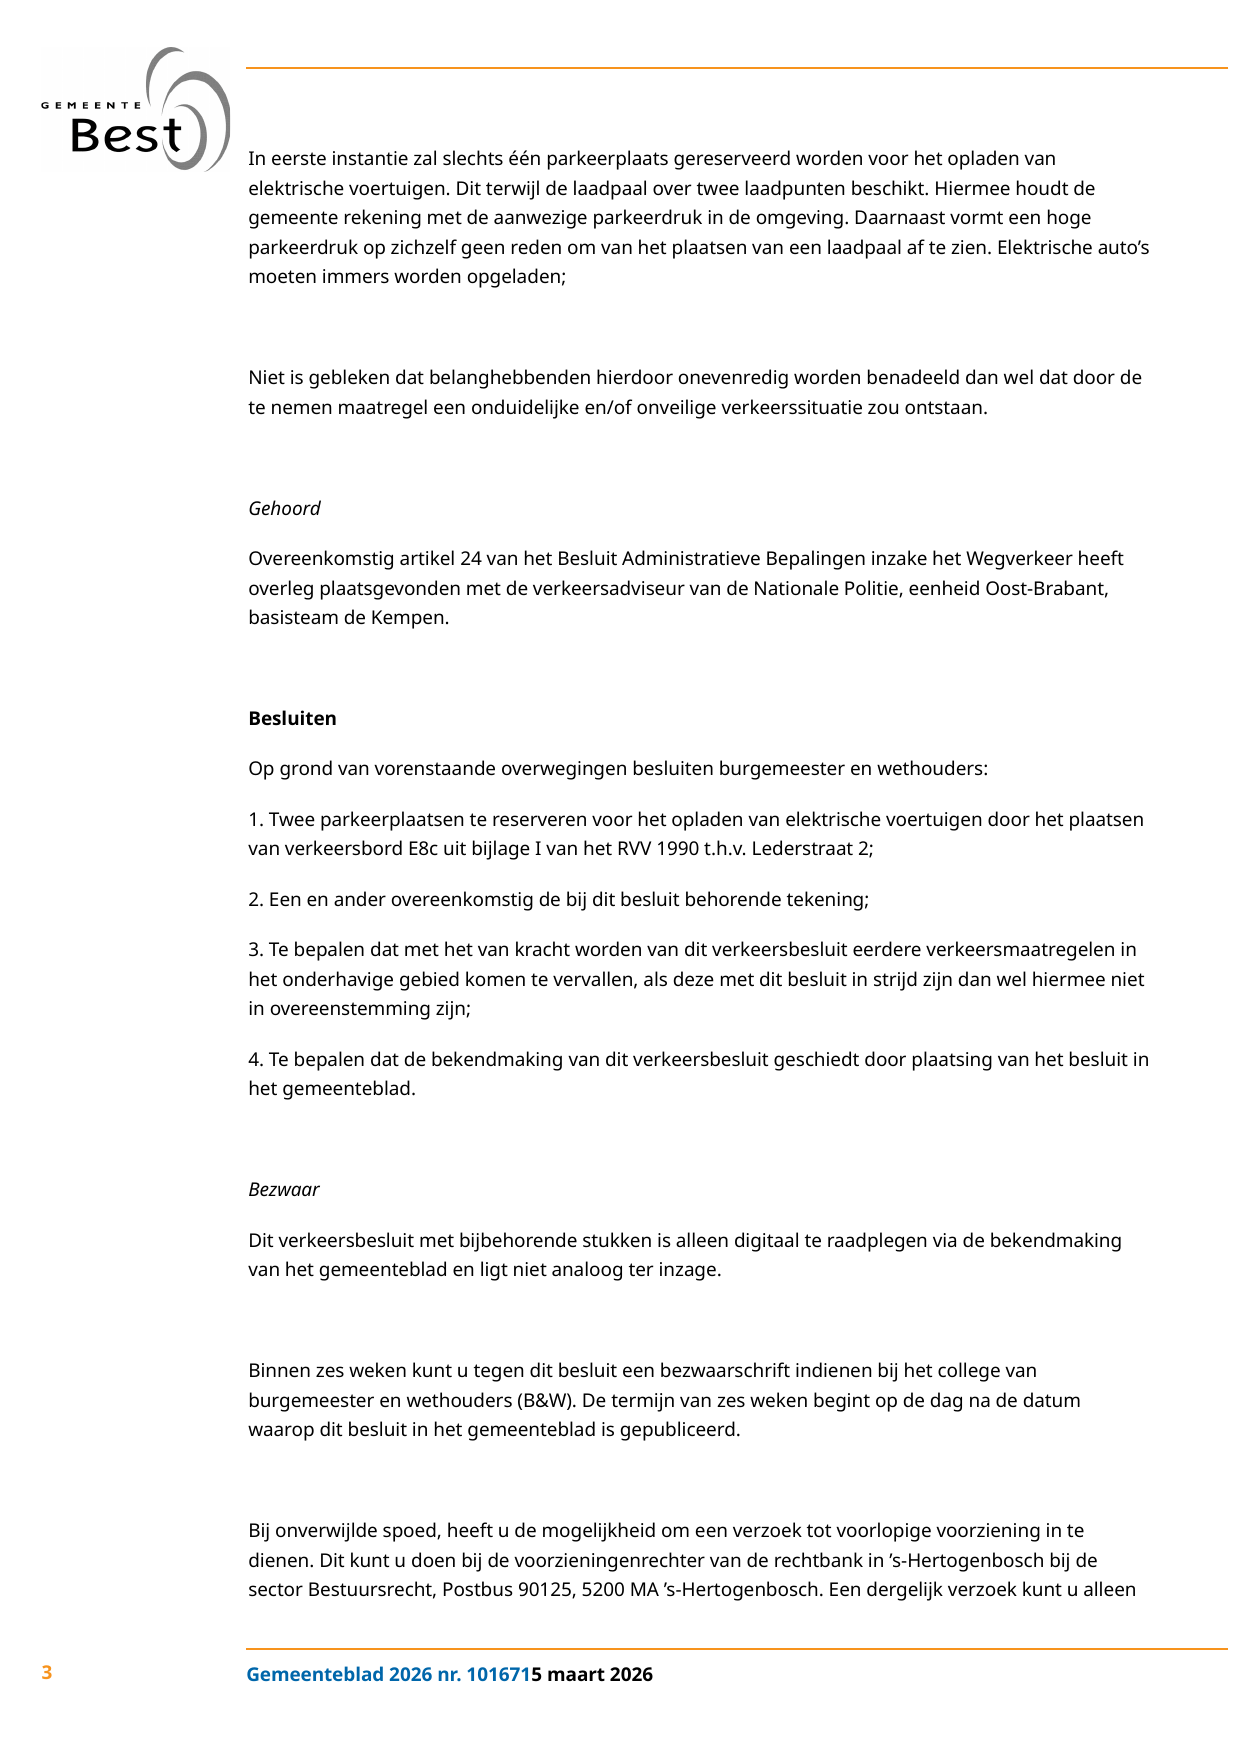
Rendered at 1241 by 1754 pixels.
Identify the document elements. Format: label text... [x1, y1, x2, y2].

text 4. Te bepalen dat de bekendmaking van dit verkeersbesluit geschiedt door plaatsing van het besluit in het gemeenteblad. [248, 1046, 1152, 1101]
text 1. Twee parkeerplaatsen te reserveren voor het opladen van elektrische voertuigen door het plaatsen van verkeersbord E8c uit bijlage I van het RVV 1990 t.h.v. Lederstraat 2; [248, 806, 1152, 861]
text Dit verkeersbesluit met bijbehorende stukken is alleen digitaal te raadplegen via de bekendmaking van het gemeenteblad en ligt niet analoog ter inzage. [248, 1227, 1152, 1282]
text Overeenkomstig artikel 24 van het Besluit Administratieve Bepalingen inzake het Wegverkeer heeft overleg plaatsgevonden met de verkeersadviseur van de Nationale Politie, eenheid Oost-Brabant, basisteam de Kempen. [248, 545, 1152, 630]
text 3. Te bepalen dat met het van kracht worden van dit verkeersbesluit eerdere verkeersmaatregelen in het onderhavige gebied komen te vervallen, als deze met dit besluit in strijd zijn dan wel hiermee niet in overeenstemming zijn; [248, 936, 1152, 1021]
text 2. Een en ander overeenkomstig de bij dit besluit behorende tekening; [248, 886, 1152, 912]
text In eerste instantie zal slechts één parkeerplaats gereserveerd worden voor het opladen van elektrische voertuigen. Dit terwijl de laadpaal over twee laadpunten beschikt. Hiermee houdt de gemeente rekening met de aanwezige parkeerdruk in de omgeving. Daarnaast vormt een hoge parkeerdruk op zichzelf geen reden om van het plaatsen van een laadpaal af te zien. Elektrische auto’s moeten immers worden opgeladen; [248, 145, 1152, 289]
text Gehoord [248, 495, 1152, 521]
text Op grond van vorenstaande overwegingen besluiten burgemeester en wethouders: [248, 756, 1152, 781]
text Niet is gebleken dat belanghebbenden hierdoor onevenredig worden benadeeld dan wel dat door de te nemen maatregel een onduidelijke en/of onveilige verkeerssituatie zou ontstaan. [248, 364, 1152, 420]
picture [41, 47, 231, 172]
text Bezwaar [248, 1176, 1152, 1202]
text Binnen zes weken kunt u tegen dit besluit een bezwaarschrift indienen bij het college van burgemeester en wethouders (B&W). De termijn van zes weken begint op de dag na de datum waarop dit besluit in het gemeenteblad is gepubliceerd. [248, 1357, 1152, 1442]
text Besluiten [248, 705, 1152, 731]
text Bij onverwijlde spoed, heeft u de mogelijkheid om een verzoek tot voorlopige voorziening in te dienen. Dit kunt u doen bij de voorzieningenrechter van de rechtbank in ’s-Hertogenbosch bij de sector Bestuursrecht, Postbus 90125, 5200 MA ’s-Hertogenbosch. Een dergelijk verzoek kunt u alleen [248, 1517, 1152, 1602]
